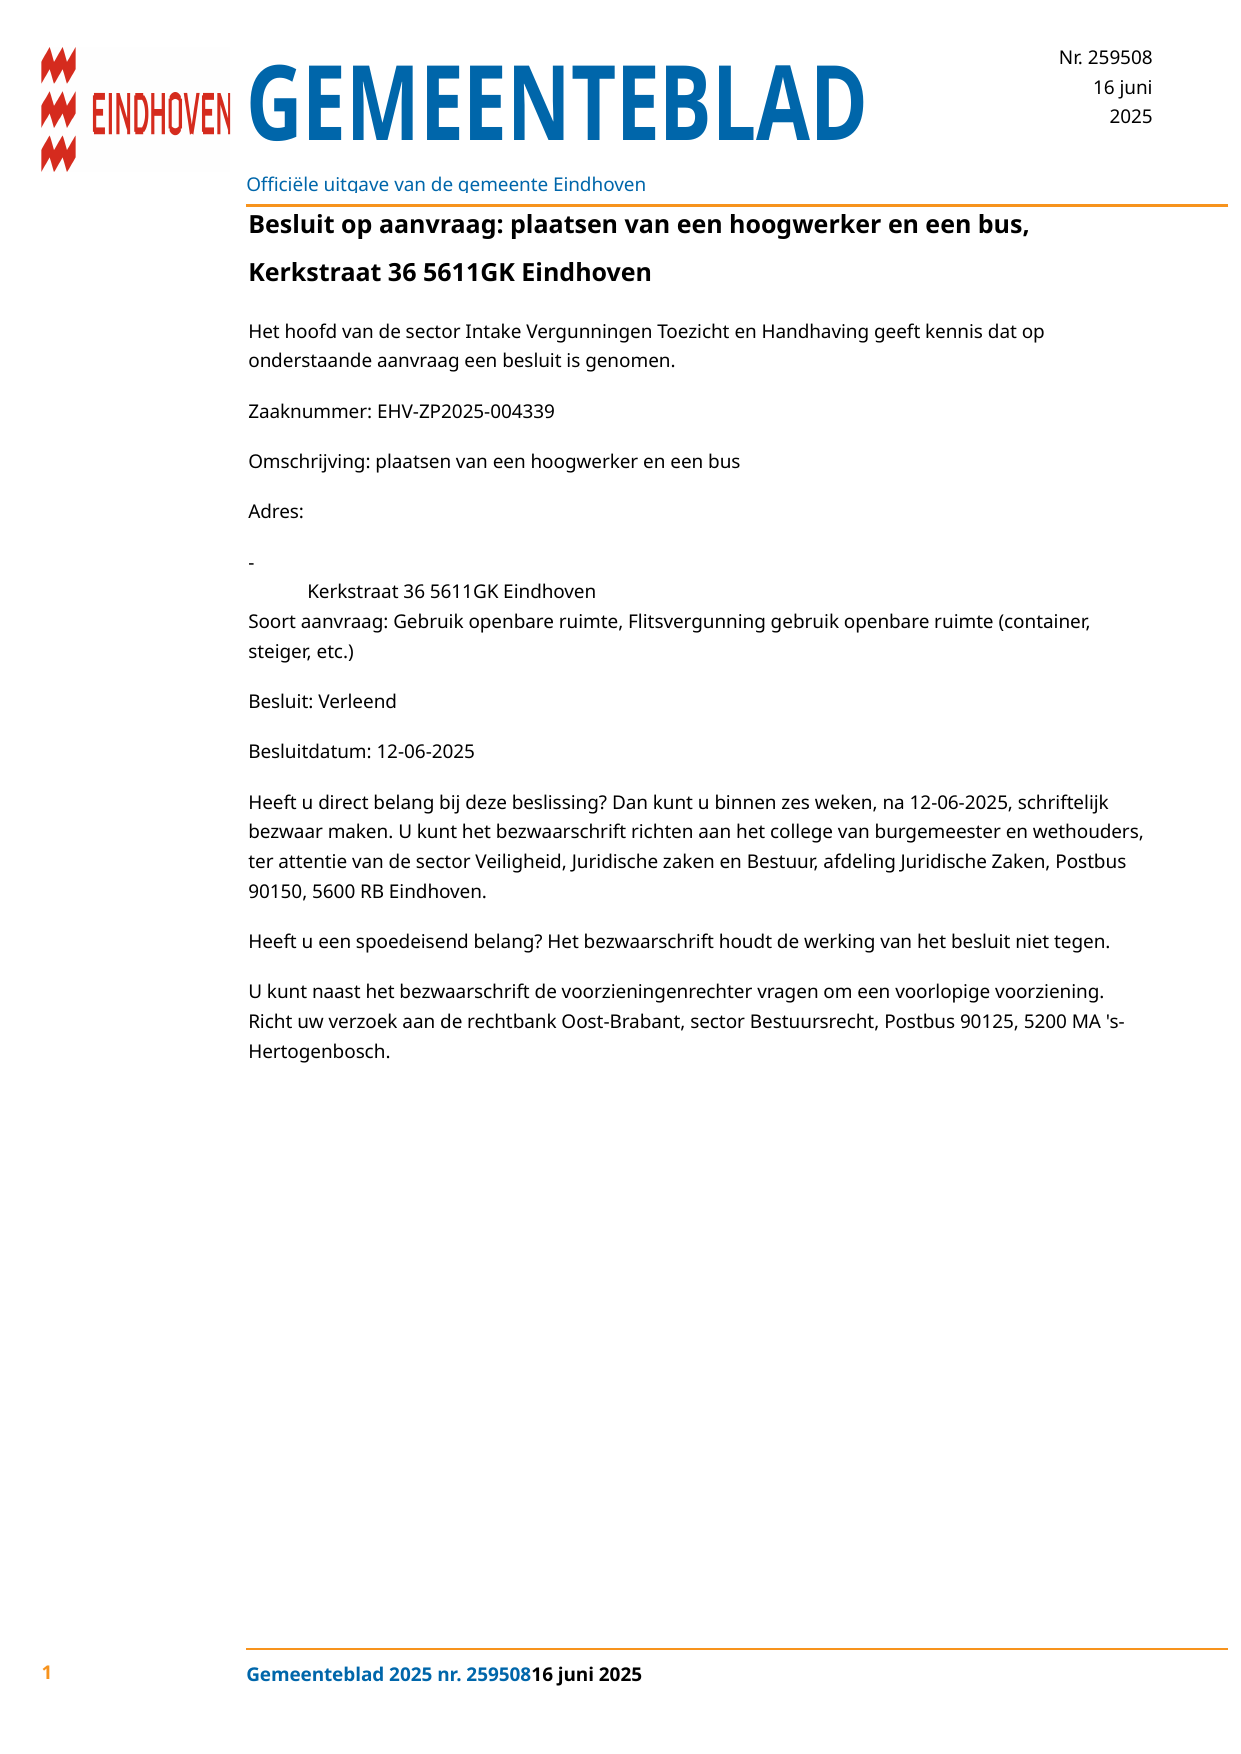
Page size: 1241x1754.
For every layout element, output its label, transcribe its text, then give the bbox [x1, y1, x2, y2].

text Besluit: Verleend [248, 688, 1152, 714]
text Heeft u een spoedeisend belang? Het bezwaarschrift houdt de werking van het besluit niet tegen. [248, 928, 1152, 954]
text Soort aanvraag: Gebruik openbare ruimte, Flitsvergunning gebruik openbare ruimte (container, steiger, etc.) [248, 608, 1152, 664]
text Heeft u direct belang bij deze beslissing? Dan kunt u binnen zes weken, na 12-06-2025, schriftelijk bezwaar maken. U kunt het bezwaarschrift richten aan het college van burgemeester en wethouders, ter attentie van de sector Veiligheid, Juridische zaken en Bestuur, afdeling Juridische Zaken, Postbus 90150, 5600 RB Eindhoven. [248, 789, 1152, 904]
text Besluitdatum: 12-06-2025 [248, 739, 1152, 764]
text Zaaknummer: EHV-ZP2025-004339 [248, 398, 1152, 424]
picture [41, 47, 231, 172]
list Kerkstraat 36 5611GK Eindhoven [248, 579, 1152, 604]
text Adres: [248, 499, 1152, 524]
text Besluit op aanvraag: plaatsen van een hoogwerker en een bus, Kerkstraat 36 5611GK Eindhoven [248, 207, 1152, 288]
text Omschrijving: plaatsen van een hoogwerker en een bus [248, 448, 1152, 474]
text Het hoofd van de sector Intake Vergunningen Toezicht en Handhaving geeft kennis dat op onderstaande aanvraag een besluit is genomen. [248, 318, 1152, 373]
text U kunt naast het bezwaarschrift de voorzieningenrechter vragen om een voorlopige voorziening. Richt uw verzoek aan de rechtbank Oost-Brabant, sector Bestuursrecht, Postbus 90125, 5200 MA 's-Hertogenbosch. [248, 979, 1152, 1064]
